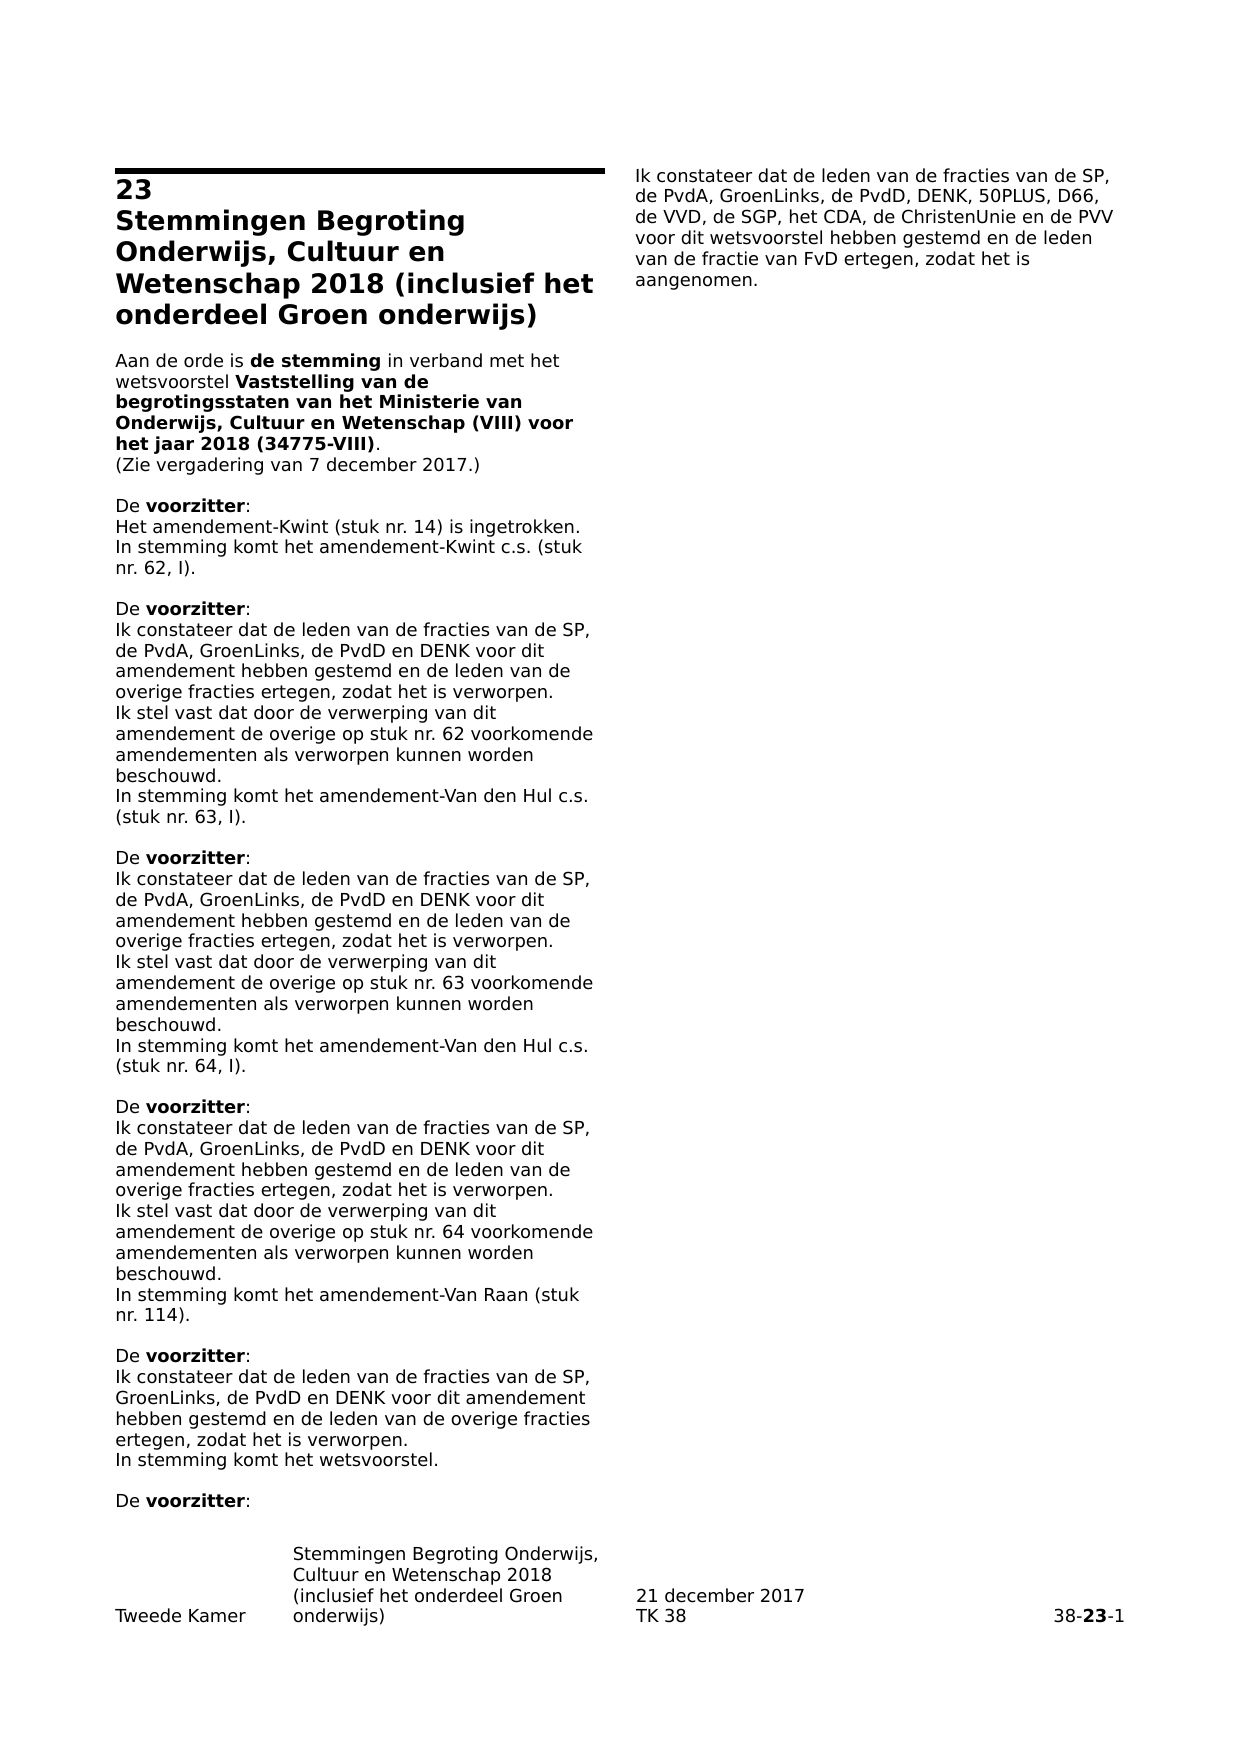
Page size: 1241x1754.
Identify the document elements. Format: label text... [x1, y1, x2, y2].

text Ik constateer dat de leden van de fracties van de SP, de PvdA, GroenLinks, de PvdD en DENK voor dit amendement hebben gestemd en de leden van de overige fracties ertegen, zodat het is verworpen. [115, 869, 605, 952]
text Ik constateer dat de leden van de fracties van de SP, de PvdA, GroenLinks, de PvdD en DENK voor dit amendement hebben gestemd en de leden van de overige fracties ertegen, zodat het is verworpen. [115, 619, 605, 703]
text Ik stel vast dat door de verwerping van dit amendement de overige op stuk nr. 64 voorkomende amendementen als verworpen kunnen worden beschouwd. [115, 1201, 605, 1284]
text Aan de orde is de stemming in verband met het wetsvoorstel Vaststelling van de begrotingsstaten van het Ministerie van Onderwijs, Cultuur en Wetenschap (VIII) voor het jaar 2018 (34775-VIII). [115, 351, 605, 455]
text De voorzitter: [115, 599, 605, 619]
text De voorzitter: [115, 1346, 605, 1367]
text In stemming komt het amendement-Kwint c.s. (stuk nr. 62, I). [115, 537, 605, 579]
text Ik constateer dat de leden van de fracties van de SP, de PvdA, GroenLinks, de PvdD en DENK voor dit amendement hebben gestemd en de leden van de overige fracties ertegen, zodat het is verworpen. [115, 1118, 605, 1201]
text In stemming komt het wetsvoorstel. [115, 1450, 605, 1471]
text In stemming komt het amendement-Van Raan (stuk nr. 114). [115, 1284, 605, 1326]
text Ik constateer dat de leden van de fracties van de SP, de PvdA, GroenLinks, de PvdD, DENK, 50PLUS, D66, de VVD, de SGP, het CDA, de ChristenUnie en de PVV voor dit wetsvoorstel hebben gestemd en de leden van de fractie van FvD ertegen, zodat het is aangenomen. [635, 165, 1125, 290]
text De voorzitter: [115, 1491, 605, 1512]
title 23 Stemmingen Begroting Onderwijs, Cultuur en Wetenschap 2018 (inclusief het onderdeel Groen onderwijs) [115, 174, 605, 331]
text De voorzitter: [115, 496, 605, 516]
text Ik stel vast dat door de verwerping van dit amendement de overige op stuk nr. 62 voorkomende amendementen als verworpen kunnen worden beschouwd. [115, 703, 605, 786]
text De voorzitter: [115, 848, 605, 869]
text Ik constateer dat de leden van de fracties van de SP, GroenLinks, de PvdD en DENK voor dit amendement hebben gestemd en de leden van de overige fracties ertegen, zodat het is verworpen. [115, 1367, 605, 1450]
text In stemming komt het amendement-Van den Hul c.s. (stuk nr. 63, I). [115, 786, 605, 828]
text Ik stel vast dat door de verwerping van dit amendement de overige op stuk nr. 63 voorkomende amendementen als verworpen kunnen worden beschouwd. [115, 952, 605, 1035]
text In stemming komt het amendement-Van den Hul c.s. (stuk nr. 64, I). [115, 1035, 605, 1077]
text Het amendement-Kwint (stuk nr. 14) is ingetrokken. [115, 516, 605, 537]
text De voorzitter: [115, 1097, 605, 1118]
text (Zie vergadering van 7 december 2017.) [115, 455, 605, 476]
